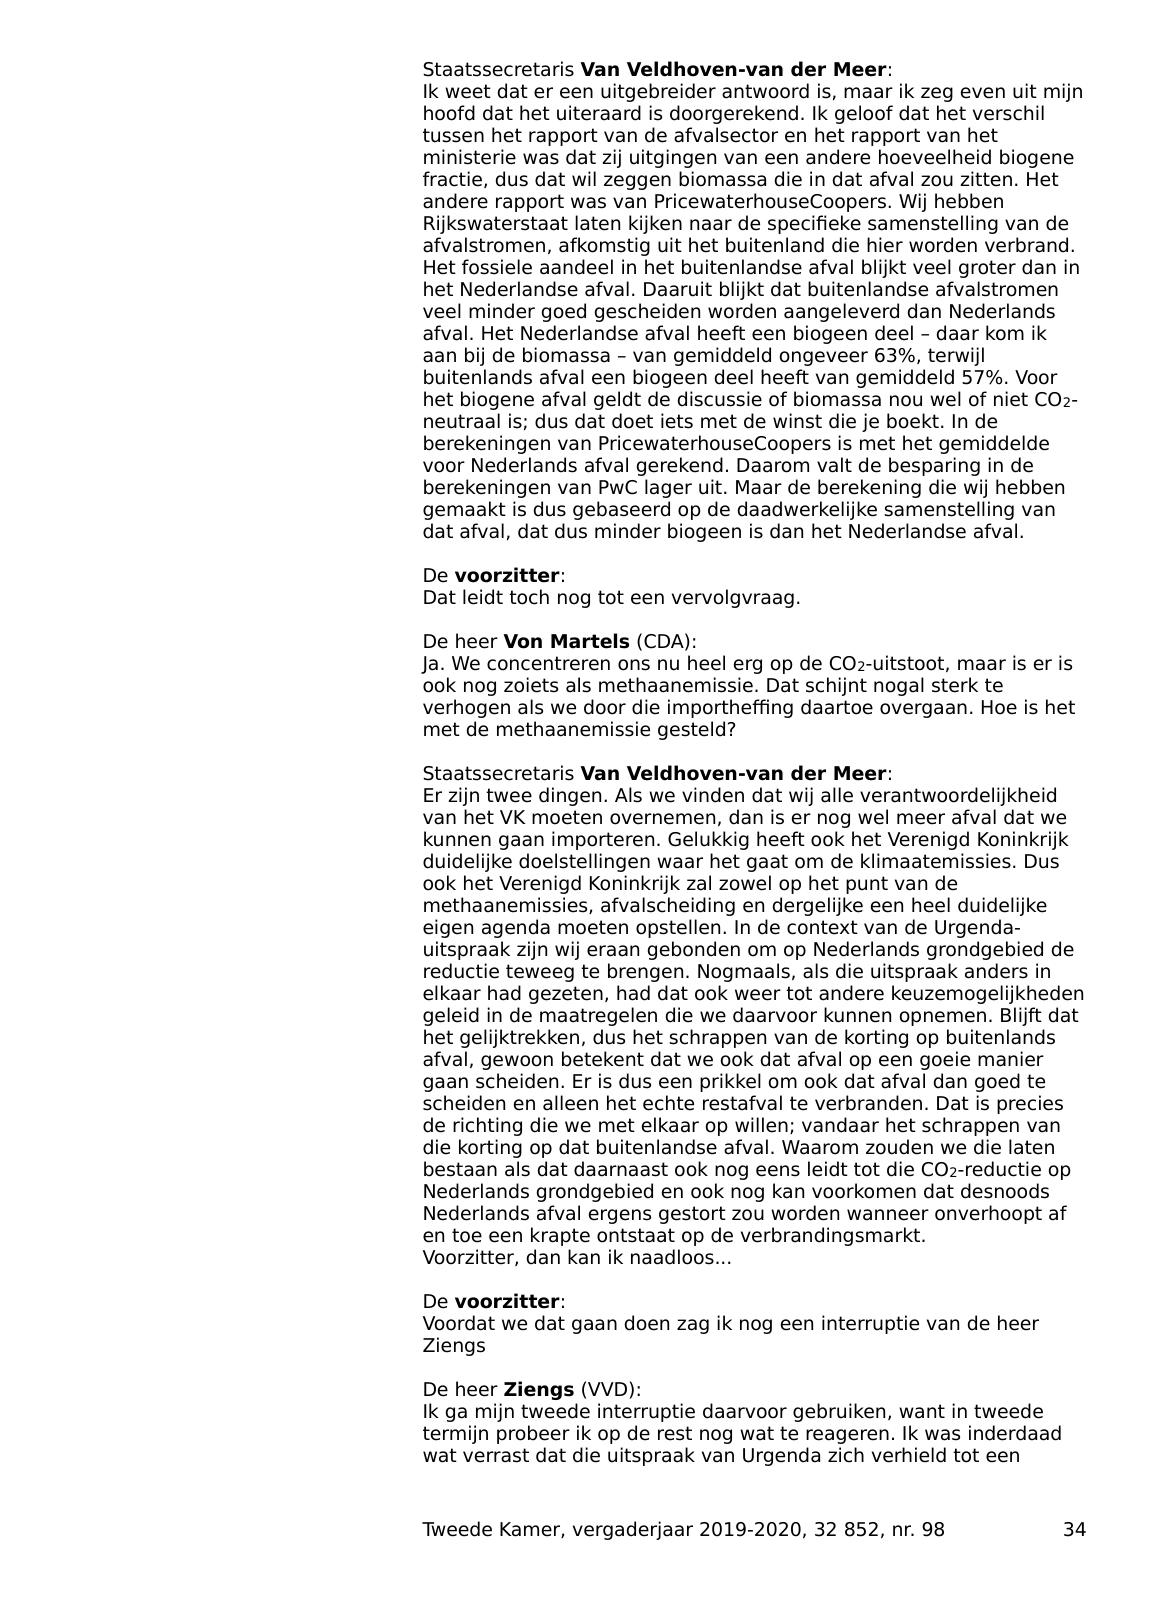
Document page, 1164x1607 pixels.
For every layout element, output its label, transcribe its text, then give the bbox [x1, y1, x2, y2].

text Staatssecretaris Van Veldhoven-van der Meer: [422, 763, 1087, 785]
text Voorzitter, dan kan ik naadloos... [422, 1247, 1087, 1268]
text De heer Ziengs (VVD): [422, 1379, 1087, 1401]
text De voorzitter: [422, 1291, 1087, 1313]
text Ja. We concentreren ons nu heel erg op de CO2-uitstoot, maar is er is ook nog zoiets als methaanemissie. Dat schijnt nogal sterk te verhogen als we door die importheffing daartoe overgaan. Hoe is het met de methaanemissie gesteld? [422, 653, 1087, 741]
text Ik weet dat er een uitgebreider antwoord is, maar ik zeg even uit mijn hoofd dat het uiteraard is doorgerekend. Ik geloof dat het verschil tussen het rapport van de afvalsector en het rapport van het ministerie was dat zij uitgingen van een andere hoeveelheid biogene fractie, dus dat wil zeggen biomassa die in dat afval zou zitten. Het andere rapport was van PricewaterhouseCoopers. Wij hebben Rijkswaterstaat laten kijken naar de specifieke samenstelling van de afvalstromen, afkomstig uit het buitenland die hier worden verbrand. Het fossiele aandeel in het buitenlandse afval blijkt veel groter dan in het Nederlandse afval. Daaruit blijkt dat buitenlandse afvalstromen veel minder goed gescheiden worden aangeleverd dan Nederlands afval. Het Nederlandse afval heeft een biogeen deel – daar kom ik aan bij de biomassa – van gemiddeld ongeveer 63%, terwijl buitenlands afval een biogeen deel heeft van gemiddeld 57%. Voor het biogene afval geldt de discussie of biomassa nou wel of niet CO2-neutraal is; dus dat doet iets met de winst die je boekt. In de berekeningen van PricewaterhouseCoopers is met het gemiddelde voor Nederlands afval gerekend. Daarom valt de besparing in de berekeningen van PwC lager uit. Maar de berekening die wij hebben gemaakt is dus gebaseerd op de daadwerkelijke samenstelling van dat afval, dat dus minder biogeen is dan het Nederlandse afval. [422, 81, 1087, 543]
text De voorzitter: [422, 565, 1087, 587]
text Voordat we dat gaan doen zag ik nog een interruptie van de heer Ziengs [422, 1313, 1087, 1357]
text De heer Von Martels (CDA): [422, 631, 1087, 653]
text Er zijn twee dingen. Als we vinden dat wij alle verantwoordelijkheid van het VK moeten overnemen, dan is er nog wel meer afval dat we kunnen gaan importeren. Gelukkig heeft ook het Verenigd Koninkrijk duidelijke doelstellingen waar het gaat om de klimaatemissies. Dus ook het Verenigd Koninkrijk zal zowel op het punt van de methaanemissies, afvalscheiding en dergelijke een heel duidelijke eigen agenda moeten opstellen. In de context van de Urgenda-uitspraak zijn wij eraan gebonden om op Nederlands grondgebied de reductie teweeg te brengen. Nogmaals, als die uitspraak anders in elkaar had gezeten, had dat ook weer tot andere keuzemogelijkheden geleid in de maatregelen die we daarvoor kunnen opnemen. Blijft dat het gelijktrekken, dus het schrappen van de korting op buitenlands afval, gewoon betekent dat we ook dat afval op een goeie manier gaan scheiden. Er is dus een prikkel om ook dat afval dan goed te scheiden en alleen het echte restafval te verbranden. Dat is precies de richting die we met elkaar op willen; vandaar het schrappen van die korting op dat buitenlandse afval. Waarom zouden we die laten bestaan als dat daarnaast ook nog eens leidt tot die CO2-reductie op Nederlands grondgebied en ook nog kan voorkomen dat desnoods Nederlands afval ergens gestort zou worden wanneer onverhoopt af en toe een krapte ontstaat op de verbrandingsmarkt. [422, 785, 1087, 1247]
text Staatssecretaris Van Veldhoven-van der Meer: [422, 59, 1087, 81]
text Ik ga mijn tweede interruptie daarvoor gebruiken, want in tweede termijn probeer ik op de rest nog wat te reageren. Ik was inderdaad wat verrast dat die uitspraak van Urgenda zich verhield tot een [422, 1401, 1087, 1467]
text Dat leidt toch nog tot een vervolgvraag. [422, 587, 1087, 609]
